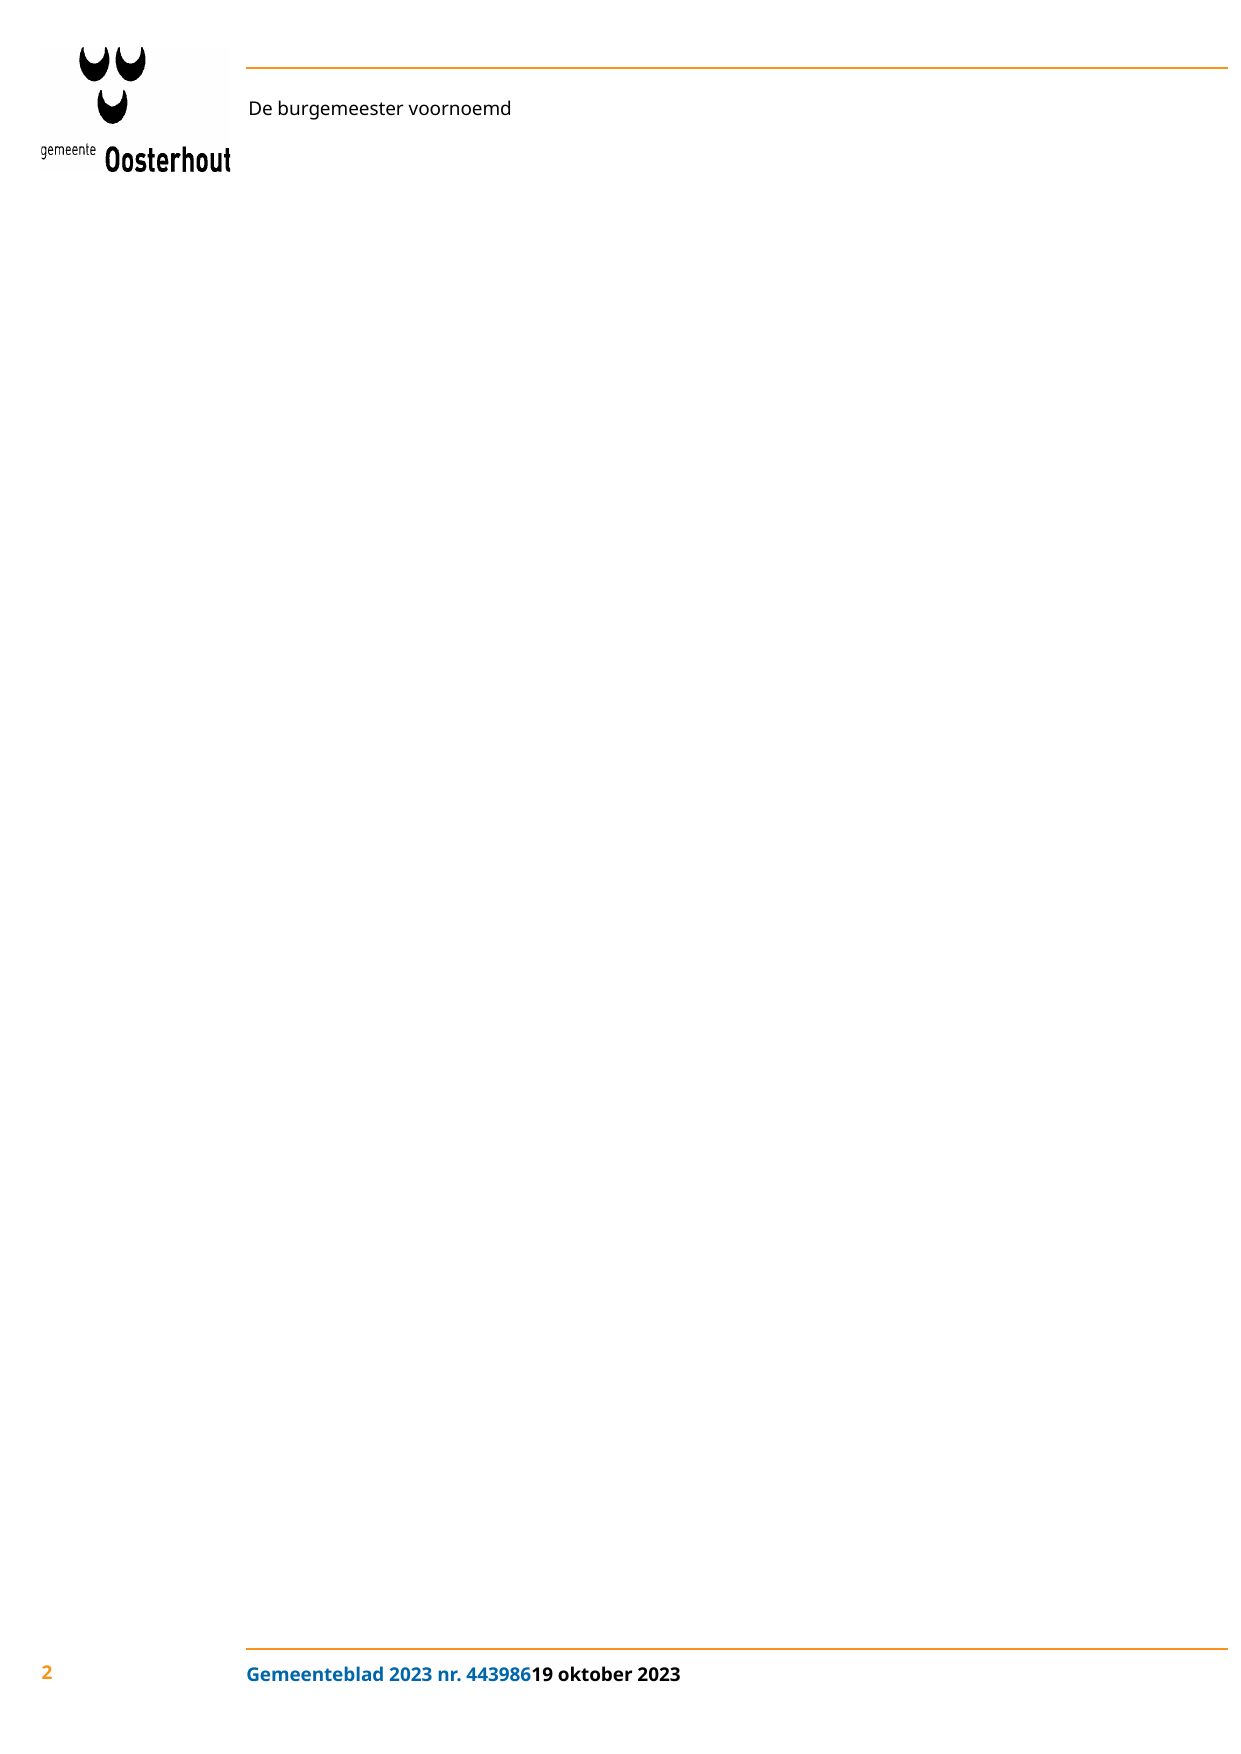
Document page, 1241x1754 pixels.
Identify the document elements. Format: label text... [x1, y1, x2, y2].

picture [41, 47, 231, 172]
text De burgemeester voornoemd [248, 95, 1152, 121]
